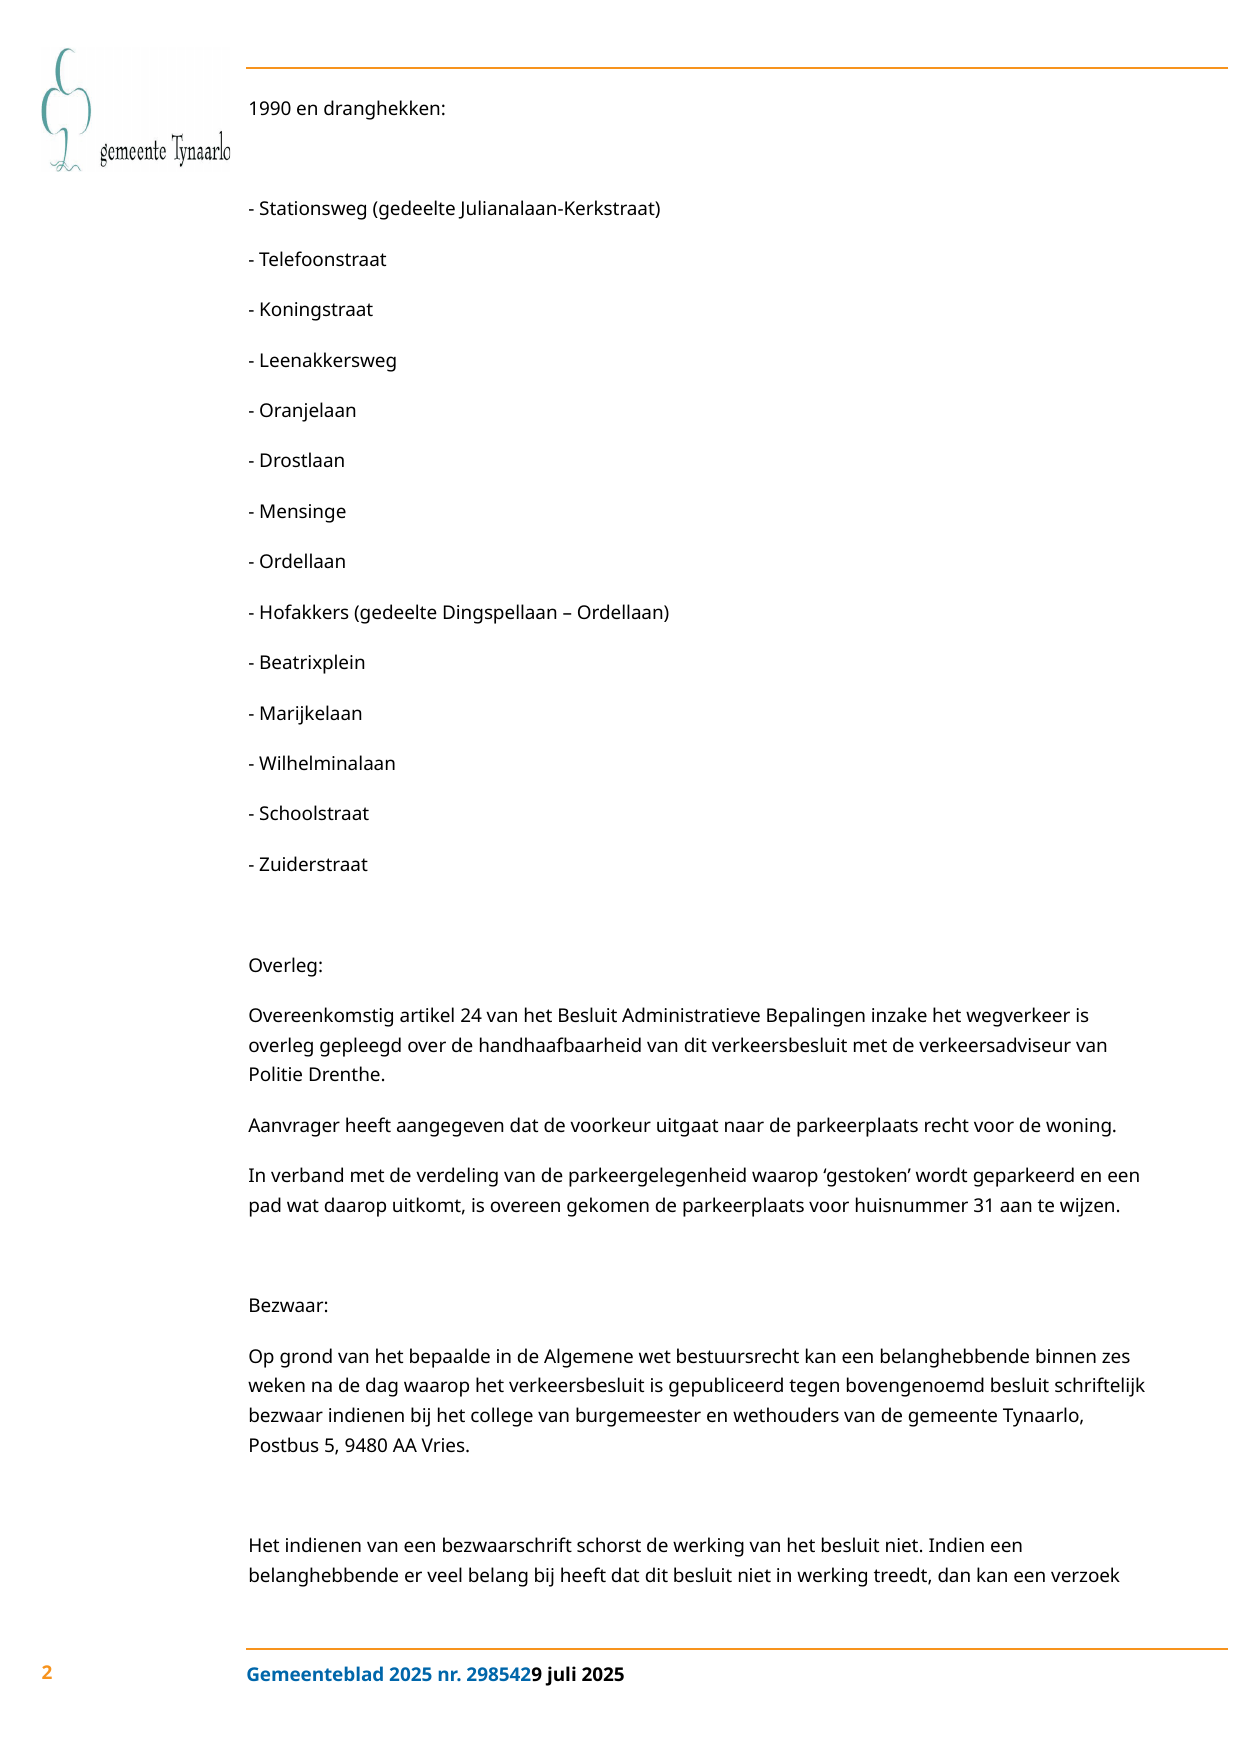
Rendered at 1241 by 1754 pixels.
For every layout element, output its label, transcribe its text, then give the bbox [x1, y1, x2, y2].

text - Drostlaan [248, 448, 1152, 473]
text - Hofakkers (gedeelte Dingspellaan – Ordellaan) [248, 599, 1152, 625]
text Op grond van het bepaalde in de Algemene wet bestuursrecht kan een belanghebbende binnen zes weken na de dag waarop het verkeersbesluit is gepubliceerd tegen bovengenoemd besluit schriftelijk bezwaar indienen bij het college van burgemeester en wethouders van de gemeente Tynaarlo, Postbus 5, 9480 AA Vries. [248, 1343, 1152, 1458]
text - Leenakkersweg [248, 347, 1152, 373]
text - Zuiderstraat [248, 851, 1152, 877]
text - Schoolstraat [248, 801, 1152, 826]
text - Wilhelminalaan [248, 750, 1152, 776]
text - Stationsweg (gedeelte Julianalaan-Kerkstraat) [248, 196, 1152, 221]
text Overeenkomstig artikel 24 van het Besluit Administratieve Bepalingen inzake het wegverkeer is overleg gepleegd over de handhaafbaarheid van dit verkeersbesluit met de verkeersadviseur van Politie Drenthe. [248, 1002, 1152, 1087]
text - Telefoonstraat [248, 246, 1152, 272]
text 1990 en dranghekken: [248, 95, 1152, 121]
picture [41, 47, 231, 172]
text - Ordellaan [248, 548, 1152, 574]
text - Koningstraat [248, 296, 1152, 322]
text - Mensinge [248, 498, 1152, 524]
text Het indienen van een bezwaarschrift schorst de werking van het besluit niet. Indien een belanghebbende er veel belang bij heeft dat dit besluit niet in werking treedt, dan kan een verzoek [248, 1533, 1152, 1588]
text In verband met de verdeling van de parkeergelegenheid waarop ‘gestoken’ wordt geparkeerd en een pad wat daarop uitkomt, is overeen gekomen de parkeerplaats voor huisnummer 31 aan te wijzen. [248, 1162, 1152, 1218]
text - Beatrixplein [248, 649, 1152, 675]
text Aanvrager heeft aangegeven dat de voorkeur uitgaat naar de parkeerplaats recht voor de woning. [248, 1112, 1152, 1138]
text - Oranjelaan [248, 397, 1152, 423]
text Overleg: [248, 952, 1152, 978]
text - Marijkelaan [248, 700, 1152, 726]
text Bezwaar: [248, 1293, 1152, 1318]
